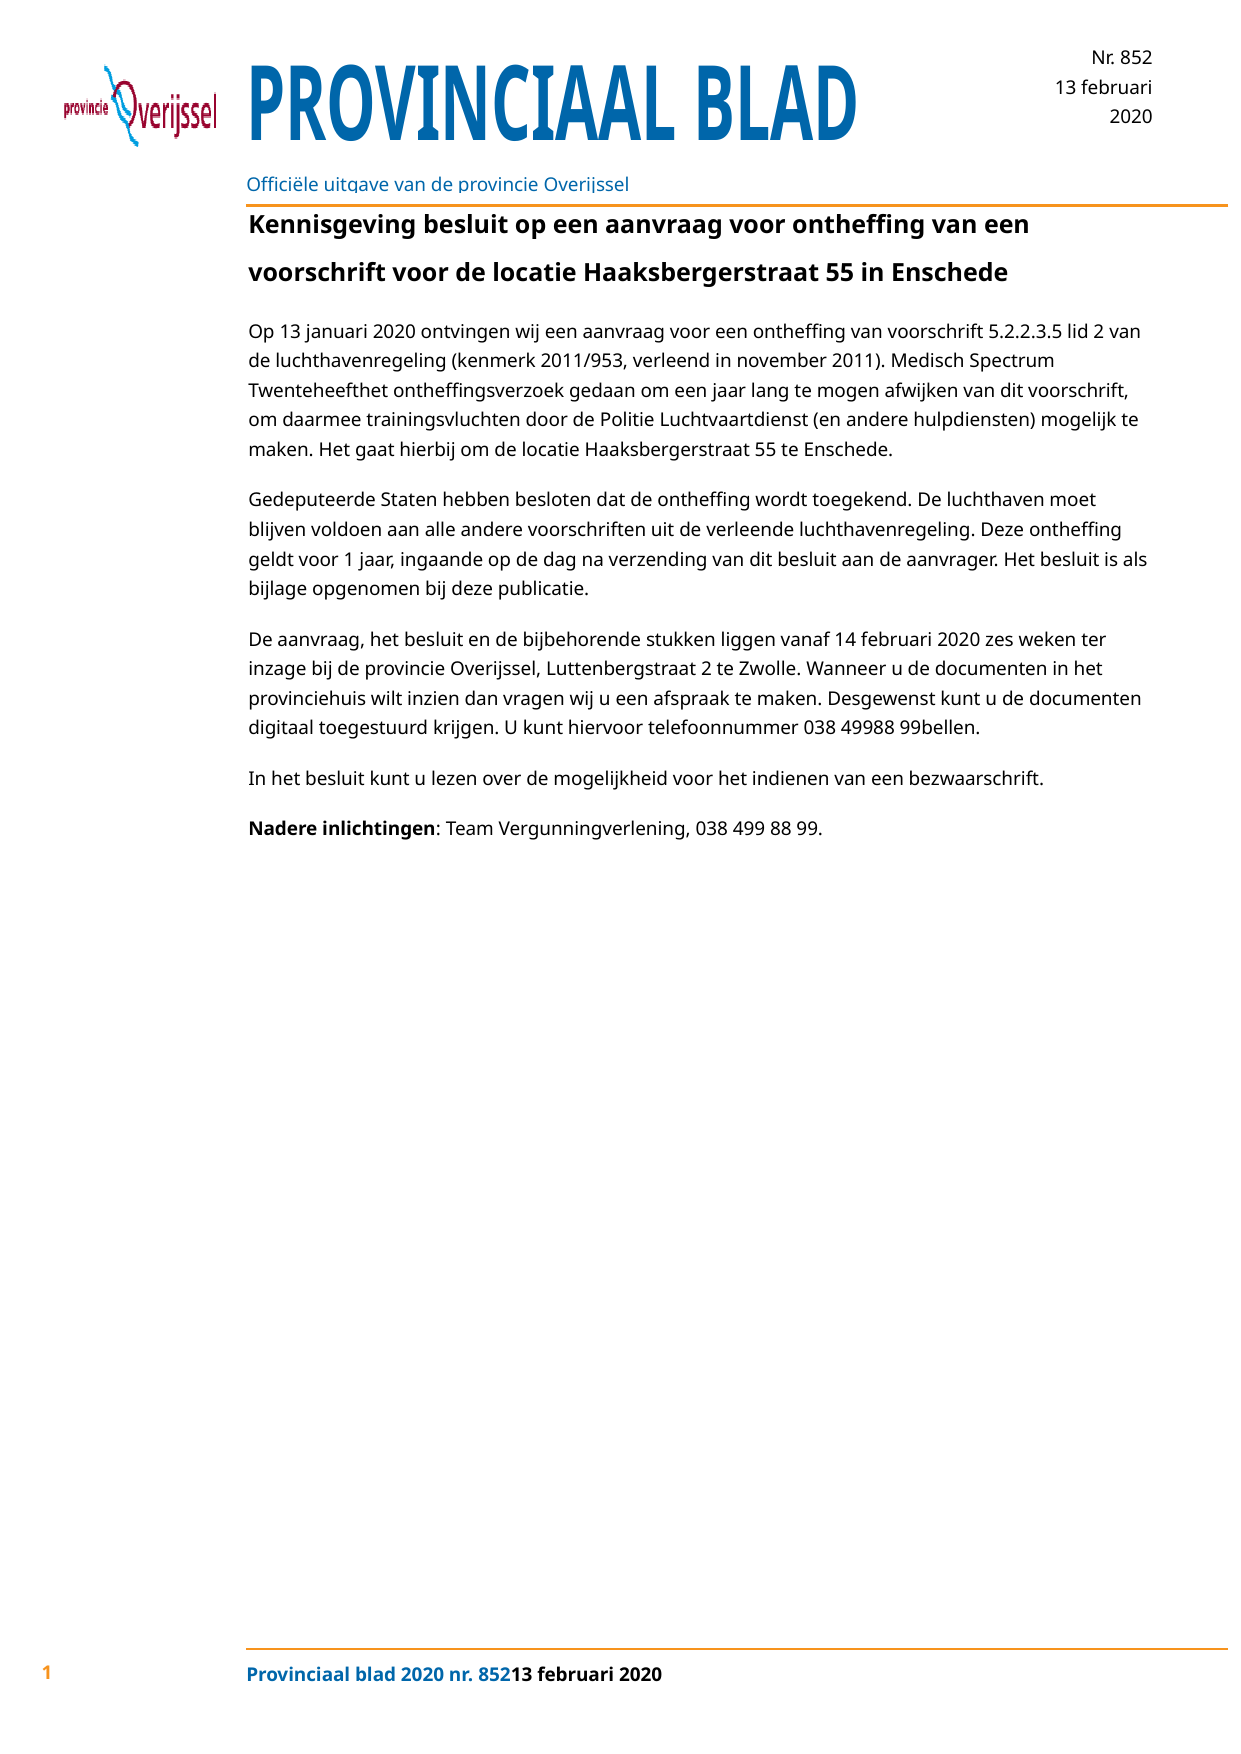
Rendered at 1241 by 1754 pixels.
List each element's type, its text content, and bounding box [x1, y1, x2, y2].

text In het besluit kunt u lezen over de mogelijkheid voor het indienen van een bezwaarschrift. [248, 765, 1152, 791]
text De aanvraag, het besluit en de bijbehorende stukken liggen vanaf 14 februari 2020 zes weken ter inzage bij de provincie Overijssel, Luttenbergstraat 2 te Zwolle. Wanneer u de documenten in het provinciehuis wilt inzien dan vragen wij u een afspraak te maken. Desgewenst kunt u de documenten digitaal toegestuurd krijgen. U kunt hiervoor telefoonnummer 038 49988 99bellen. [248, 626, 1152, 740]
text Gedeputeerde Staten hebben besloten dat de ontheffing wordt toegekend. De luchthaven moet blijven voldoen aan alle andere voorschriften uit de verleende luchthavenregeling. Deze ontheffing geldt voor 1 jaar, ingaande op de dag na verzending van dit besluit aan de aanvrager. Het besluit is als bijlage opgenomen bij deze publicatie. [248, 487, 1152, 601]
text Nadere inlichtingen: Team Vergunningverlening, 038 499 88 99. [248, 815, 1152, 841]
picture [41, 47, 231, 172]
text Kennisgeving besluit op een aanvraag voor ontheffing van een voorschrift voor de locatie Haaksbergerstraat 55 in Enschede [248, 207, 1152, 288]
text Op 13 januari 2020 ontvingen wij een aanvraag voor een ontheffing van voorschrift 5.2.2.3.5 lid 2 van de luchthavenregeling (kenmerk 2011/953, verleend in november 2011). Medisch Spectrum Twenteheefthet ontheffingsverzoek gedaan om een jaar lang te mogen afwijken van dit voorschrift, om daarmee trainingsvluchten door de Politie Luchtvaartdienst (en andere hulpdiensten) mogelijk te maken. Het gaat hierbij om de locatie Haaksbergerstraat 55 te Enschede. [248, 318, 1152, 462]
